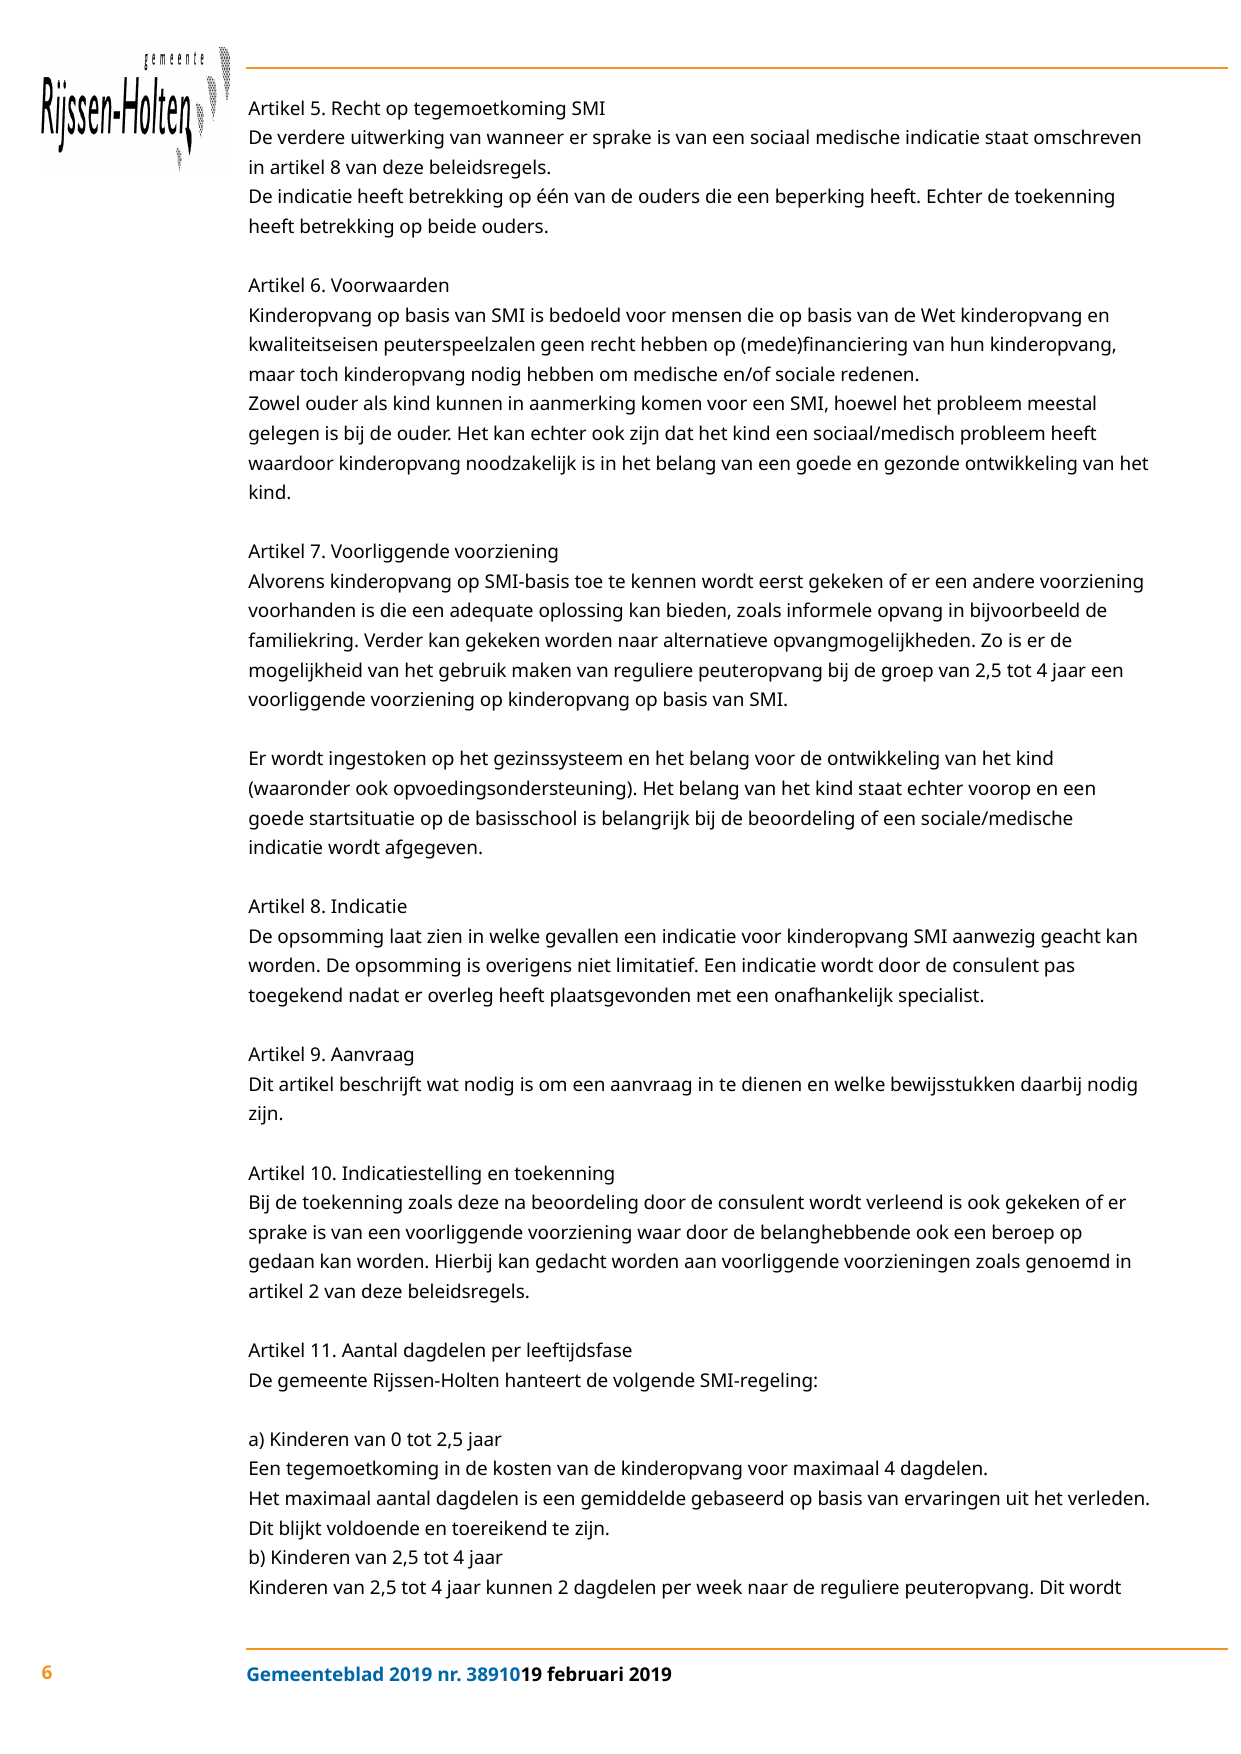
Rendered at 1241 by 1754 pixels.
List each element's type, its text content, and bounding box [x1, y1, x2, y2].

text Bij de toekenning zoals deze na beoordeling door de consulent wordt verleend is ook gekeken of er sprake is van een voorliggende voorziening waar door de belanghebbende ook een beroep op gedaan kan worden. Hierbij kan gedacht worden aan voorliggende voorzieningen zoals genoemd in artikel 2 van deze beleidsregels. [248, 1189, 1152, 1304]
text Alvorens kinderopvang op SMI-basis toe te kennen wordt eerst gekeken of er een andere voorziening voorhanden is die een adequate oplossing kan bieden, zoals informele opvang in bijvoorbeeld de familiekring. Verder kan gekeken worden naar alternatieve opvangmogelijkheden. Zo is er de mogelijkheid van het gebruik maken van reguliere peuteropvang bij de groep van 2,5 tot 4 jaar een voorliggende voorziening op kinderopvang op basis van SMI. [248, 568, 1152, 712]
text Artikel 5. Recht op tegemoetkoming SMI [248, 95, 1152, 121]
text Er wordt ingestoken op het gezinssysteem en het belang voor de ontwikkeling van het kind (waaronder ook opvoedingsondersteuning). Het belang van het kind staat echter voorop en een goede startsituatie op de basisschool is belangrijk bij de beoordeling of een sociale/medische indicatie wordt afgegeven. [248, 746, 1152, 860]
text Zowel ouder als kind kunnen in aanmerking komen voor een SMI, hoewel het probleem meestal gelegen is bij de ouder. Het kan echter ook zijn dat het kind een sociaal/medisch probleem heeft waardoor kinderopvang noodzakelijk is in het belang van een goede en gezonde ontwikkeling van het kind. [248, 391, 1152, 505]
text De opsomming laat zien in welke gevallen een indicatie voor kinderopvang SMI aanwezig geacht kan worden. De opsomming is overigens niet limitatief. Een indicatie wordt door de consulent pas toegekend nadat er overleg heeft plaatsgevonden met een onafhankelijk specialist. [248, 923, 1152, 1008]
text Kinderen van 2,5 tot 4 jaar kunnen 2 dagdelen per week naar de reguliere peuteropvang. Dit wordt [248, 1574, 1152, 1600]
text Het maximaal aantal dagdelen is een gemiddelde gebaseerd op basis van ervaringen uit het verleden. Dit blijkt voldoende en toereikend te zijn. [248, 1485, 1152, 1541]
text Artikel 7. Voorliggende voorziening [248, 538, 1152, 564]
text De indicatie heeft betrekking op één van de ouders die een beperking heeft. Echter de toekenning heeft betrekking op beide ouders. [248, 183, 1152, 239]
picture [41, 47, 231, 172]
text Kinderopvang op basis van SMI is bedoeld voor mensen die op basis van de Wet kinderopvang en kwaliteitseisen peuterspeelzalen geen recht hebben op (mede)financiering van hun kinderopvang, maar toch kinderopvang nodig hebben om medische en/of sociale redenen. [248, 302, 1152, 387]
text Artikel 10. Indicatiestelling en toekenning [248, 1160, 1152, 1186]
text b) Kinderen van 2,5 tot 4 jaar [248, 1544, 1152, 1570]
text Artikel 8. Indicatie [248, 893, 1152, 919]
text Artikel 11. Aantal dagdelen per leeftijdsfase [248, 1337, 1152, 1363]
text Artikel 9. Aanvraag [248, 1041, 1152, 1067]
text Dit artikel beschrijft wat nodig is om een aanvraag in te dienen en welke bewijsstukken daarbij nodig zijn. [248, 1071, 1152, 1126]
text Een tegemoetkoming in de kosten van de kinderopvang voor maximaal 4 dagdelen. [248, 1456, 1152, 1481]
text De verdere uitwerking van wanneer er sprake is van een sociaal medische indicatie staat omschreven in artikel 8 van deze beleidsregels. [248, 124, 1152, 180]
text a) Kinderen van 0 tot 2,5 jaar [248, 1426, 1152, 1452]
text Artikel 6. Voorwaarden [248, 272, 1152, 298]
text De gemeente Rijssen-Holten hanteert de volgende SMI-regeling: [248, 1367, 1152, 1393]
